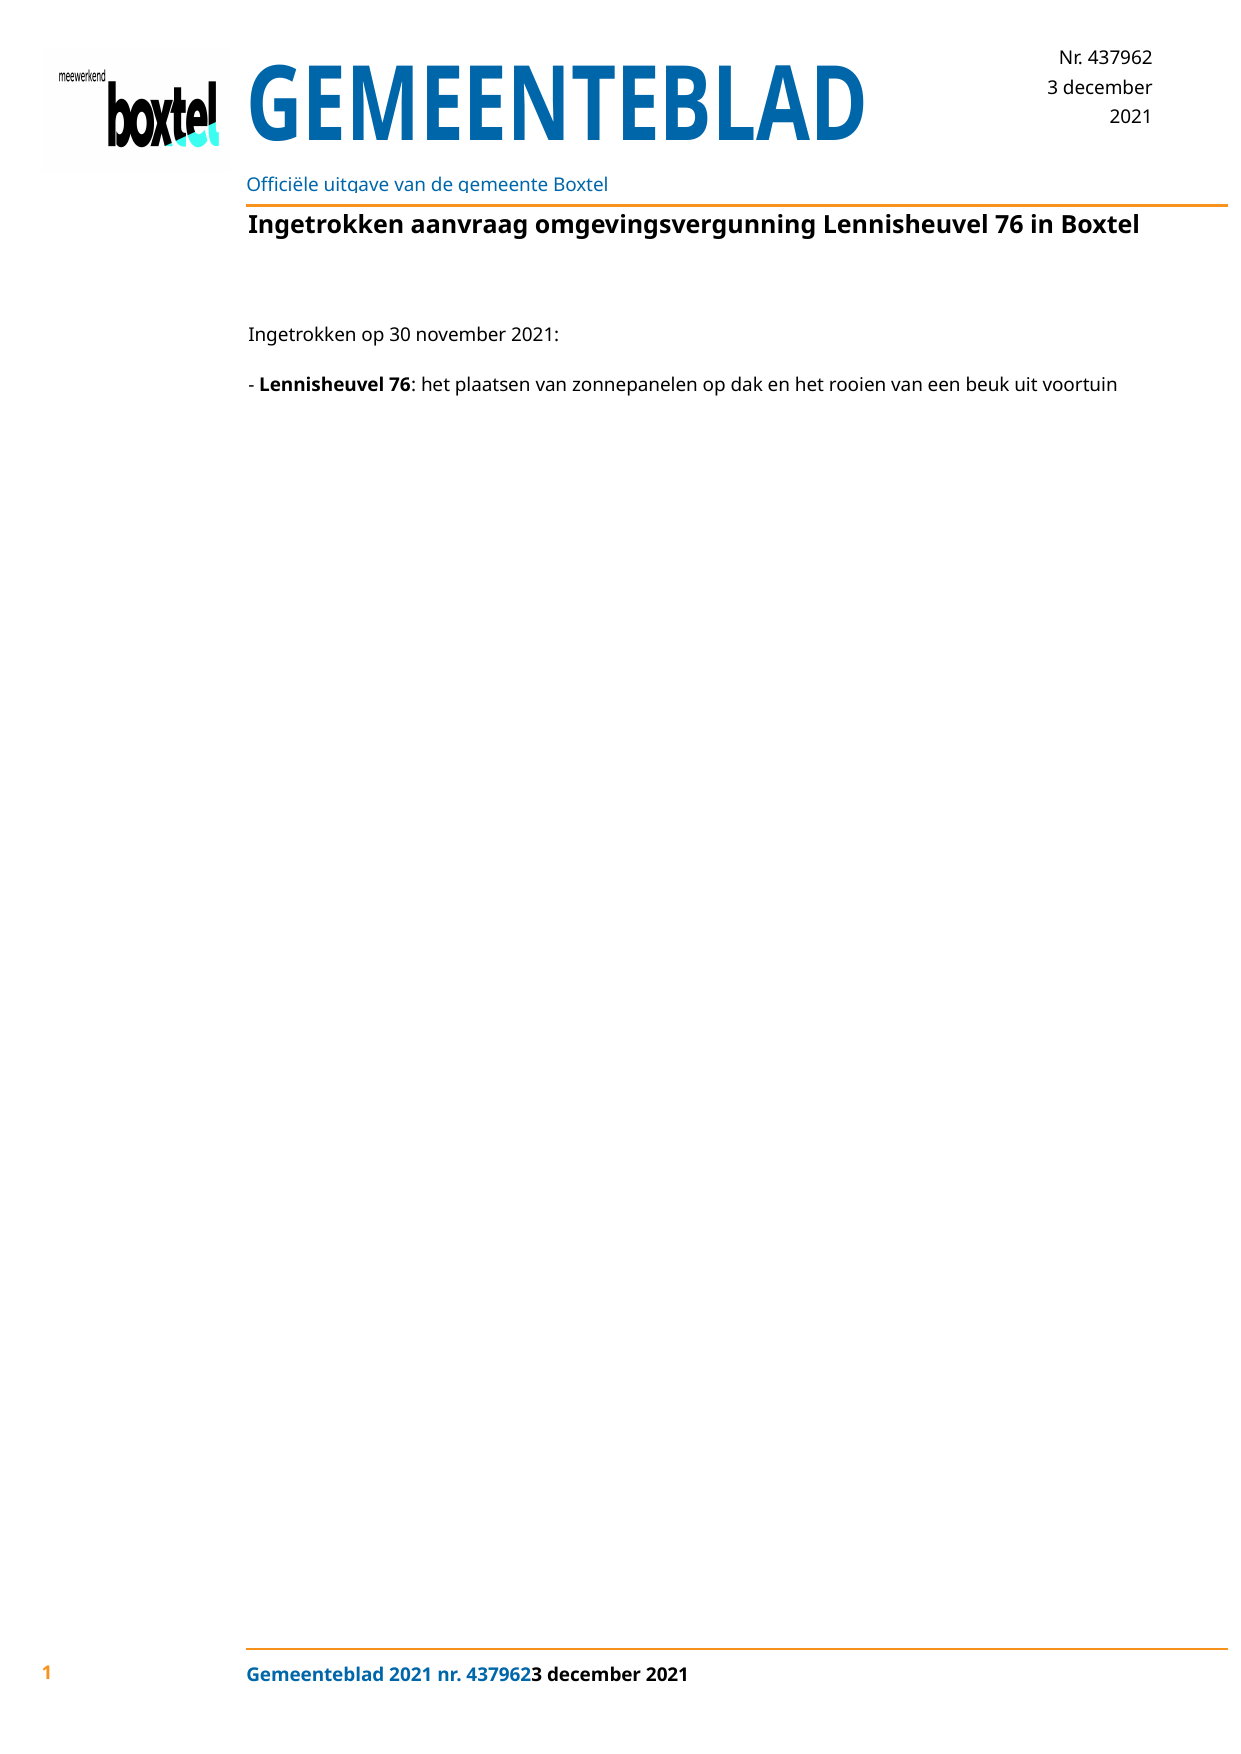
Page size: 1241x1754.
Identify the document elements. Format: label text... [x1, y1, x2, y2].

picture [41, 47, 231, 172]
text Ingetrokken op 30 november 2021: [248, 321, 1152, 346]
text Ingetrokken aanvraag omgevingsvergunning Lennisheuvel 76 in Boxtel [248, 207, 1152, 241]
text - Lennisheuvel 76: het plaatsen van zonnepanelen op dak en het rooien van een beuk uit voortuin [248, 371, 1152, 397]
